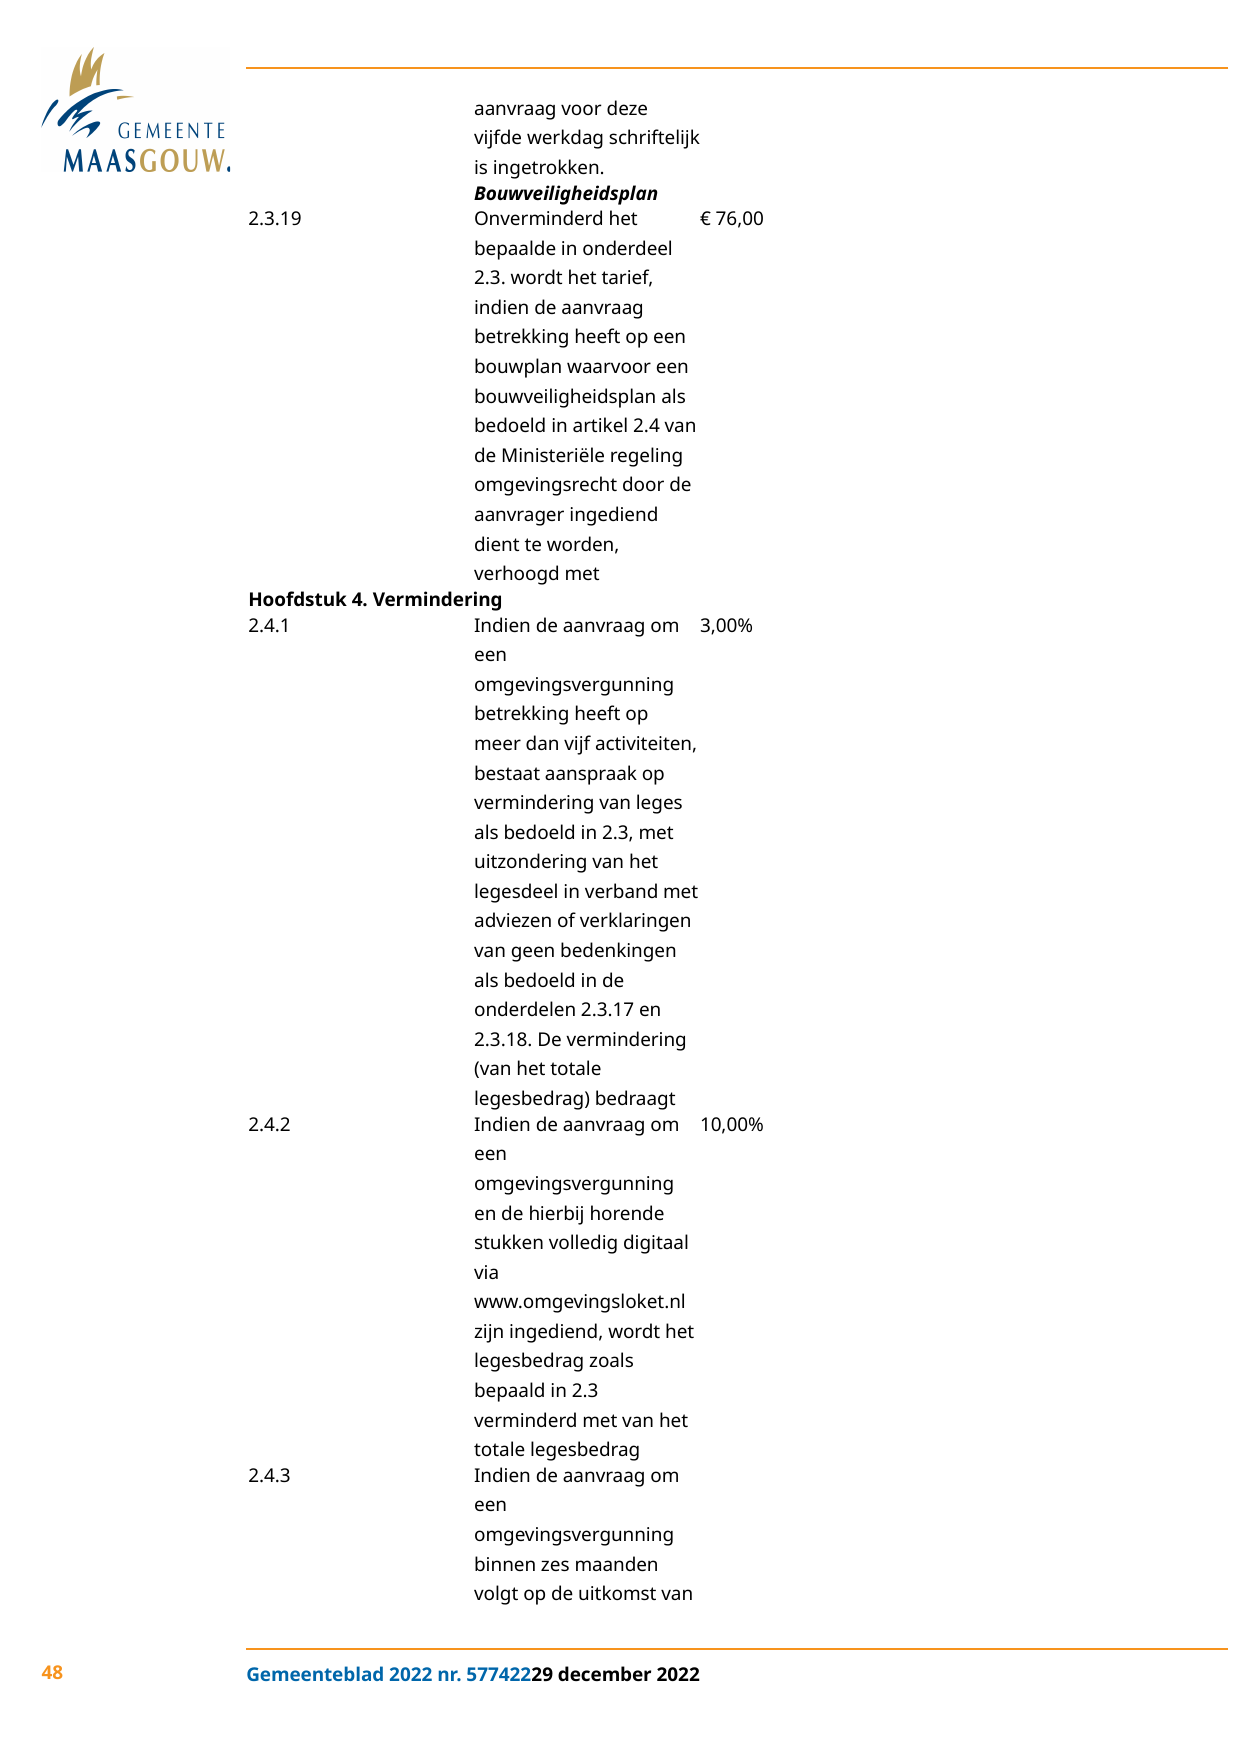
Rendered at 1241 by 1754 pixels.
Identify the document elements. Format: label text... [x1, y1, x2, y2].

table_cell Bouwveiligheidsplan [474, 180, 700, 205]
table_cell 10,00% [700, 1111, 926, 1462]
table_cell Indien de aanvraag om een omgevingsvergunning betrekking heeft op meer dan vijf activiteiten, bestaat aanspraak op vermindering van leges als bedoeld in 2.3, met uitzondering van het legesdeel in verband met adviezen of verklaringen van geen bedenkingen als bedoeld in de onderdelen 2.3.17 en 2.3.18. De vermindering (van het totale legesbedrag) bedraagt [474, 612, 700, 1111]
picture [41, 47, 231, 172]
table_cell aanvraag voor deze vijfde werkdag schriftelijk is ingetrokken. [474, 95, 700, 180]
table_cell Onverminderd het bepaalde in onderdeel 2.3. wordt het tarief, indien de aanvraag betrekking heeft op een bouwplan waarvoor een bouwveiligheidsplan als bedoeld in artikel 2.4 van de Ministeriële regeling omgevingsrecht door de aanvrager ingediend dient te worden, verhoogd met [474, 205, 700, 586]
table_cell Indien de aanvraag om een omgevingsvergunning binnen zes maanden volgt op de uitkomst van [474, 1462, 700, 1606]
table_cell [248, 180, 474, 205]
table_cell 2.4.3 [248, 1462, 474, 1606]
table_cell 2.4.1 [248, 612, 474, 1111]
table_cell 3,00% [700, 612, 926, 1111]
table_cell [926, 638, 1152, 663]
table_cell € 76,00 [700, 205, 926, 586]
table_cell [700, 180, 926, 205]
table_cell [700, 1462, 926, 1606]
table_cell [700, 95, 926, 180]
table_cell Hoofdstuk 4. Vermindering [248, 586, 926, 612]
table_cell [926, 1137, 1152, 1462]
table_cell 2.3.19 [248, 205, 474, 586]
table_cell 2.4.2 [248, 1111, 474, 1462]
table_cell [248, 95, 474, 180]
table_cell [926, 663, 1152, 1111]
table_cell Indien de aanvraag om een omgevingsvergunning en de hierbij horende stukken volledig digitaal via www.omgevingsloket.nl zijn ingediend, wordt het legesbedrag zoals bepaald in 2.3 verminderd met van het totale legesbedrag [474, 1111, 700, 1462]
